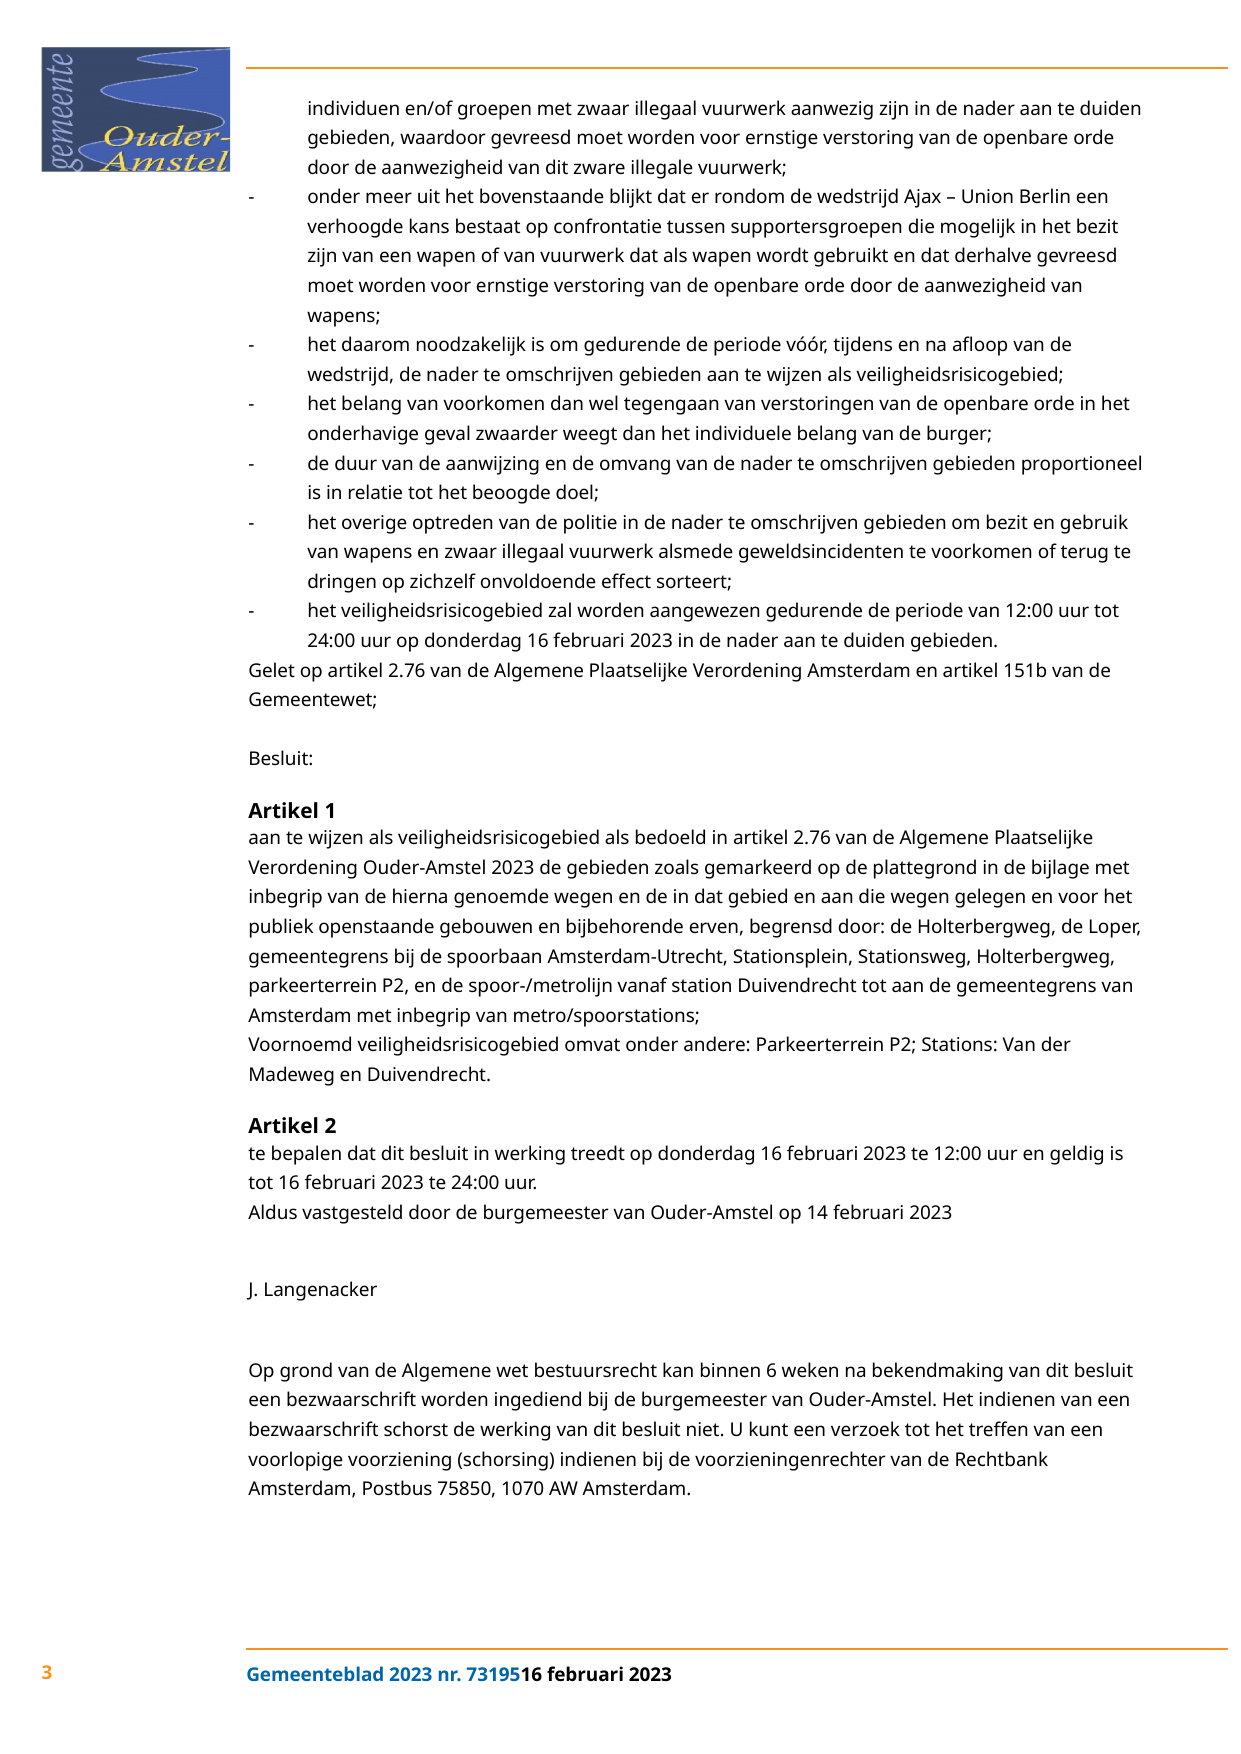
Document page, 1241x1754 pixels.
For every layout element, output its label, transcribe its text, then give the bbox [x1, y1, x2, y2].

list de duur van de aanwijzing en de omvang van de nader te omschrijven gebieden proportioneel is in relatie tot het beoogde doel; [248, 450, 1152, 505]
text Aldus vastgesteld door de burgemeester van Ouder-Amstel op 14 februari 2023 [248, 1199, 1152, 1225]
text Artikel 1 [248, 796, 1152, 824]
list het veiligheidsrisicogebied zal worden aangewezen gedurende de periode van 12:00 uur tot 24:00 uur op donderdag 16 februari 2023 in de nader aan te duiden gebieden. [248, 598, 1152, 653]
text Verordening Ouder-Amstel 2023 de gebieden zoals gemarkeerd op de plattegrond in de bijlage met inbegrip van de hierna genoemde wegen en de in dat gebied en aan die wegen gelegen en voor het publiek openstaande gebouwen en bijbehorende erven, begrensd door: de Holterbergweg, de Loper, gemeentegrens bij de spoorbaan Amsterdam-Utrecht, Stationsplein, Stationsweg, Holterbergweg, parkeerterrein P2, en de spoor-/metrolijn vanaf station Duivendrecht tot aan de gemeentegrens van Amsterdam met inbegrip van metro/spoorstations; [248, 854, 1152, 1028]
list onder meer uit het bovenstaande blijkt dat er rondom de wedstrijd Ajax – Union Berlin een verhoogde kans bestaat op confrontatie tussen supportersgroepen die mogelijk in het bezit zijn van een wapen of van vuurwerk dat als wapen wordt gebruikt en dat derhalve gevreesd moet worden voor ernstige verstoring van de openbare orde door de aanwezigheid van wapens; [248, 183, 1152, 328]
list het daarom noodzakelijk is om gedurende de periode vóór, tijdens en na afloop van de wedstrijd, de nader te omschrijven gebieden aan te wijzen als veiligheidsrisicogebied; [248, 331, 1152, 387]
text Voornoemd veiligheidsrisicogebied omvat onder andere: Parkeerterrein P2; Stations: Van der Madeweg en Duivendrecht. [248, 1032, 1152, 1087]
text Gelet op artikel 2.76 van de Algemene Plaatselijke Verordening Amsterdam en artikel 151b van de Gemeentewet; [248, 657, 1152, 712]
text Artikel 2 [248, 1112, 1152, 1140]
text Besluit: [248, 746, 1152, 771]
text te bepalen dat dit besluit in werking treedt op donderdag 16 februari 2023 te 12:00 uur en geldig is tot 16 februari 2023 te 24:00 uur. [248, 1140, 1152, 1195]
text J. Langenacker [248, 1276, 1152, 1302]
picture [41, 47, 231, 172]
list individuen en/of groepen met zwaar illegaal vuurwerk aanwezig zijn in de nader aan te duiden gebieden, waardoor gevreesd moet worden voor ernstige verstoring van de openbare orde door de aanwezigheid van dit zware illegale vuurwerk; [248, 95, 1152, 180]
list het overige optreden van de politie in de nader te omschrijven gebieden om bezit en gebruik van wapens en zwaar illegaal vuurwerk alsmede geweldsincidenten te voorkomen of terug te dringen op zichzelf onvoldoende effect sorteert; [248, 509, 1152, 594]
text Op grond van de Algemene wet bestuursrecht kan binnen 6 weken na bekendmaking van dit besluit een bezwaarschrift worden ingediend bij de burgemeester van Ouder-Amstel. Het indienen van een bezwaarschrift schorst de werking van dit besluit niet. U kunt een verzoek tot het treffen van een voorlopige voorziening (schorsing) indienen bij de voorzieningenrechter van de Rechtbank Amsterdam, Postbus 75850, 1070 AW Amsterdam. [248, 1357, 1152, 1501]
text aan te wijzen als veiligheidsrisicogebied als bedoeld in artikel 2.76 van de Algemene Plaatselijke [248, 824, 1152, 850]
list het belang van voorkomen dan wel tegengaan van verstoringen van de openbare orde in het onderhavige geval zwaarder weegt dan het individuele belang van de burger; [248, 391, 1152, 446]
